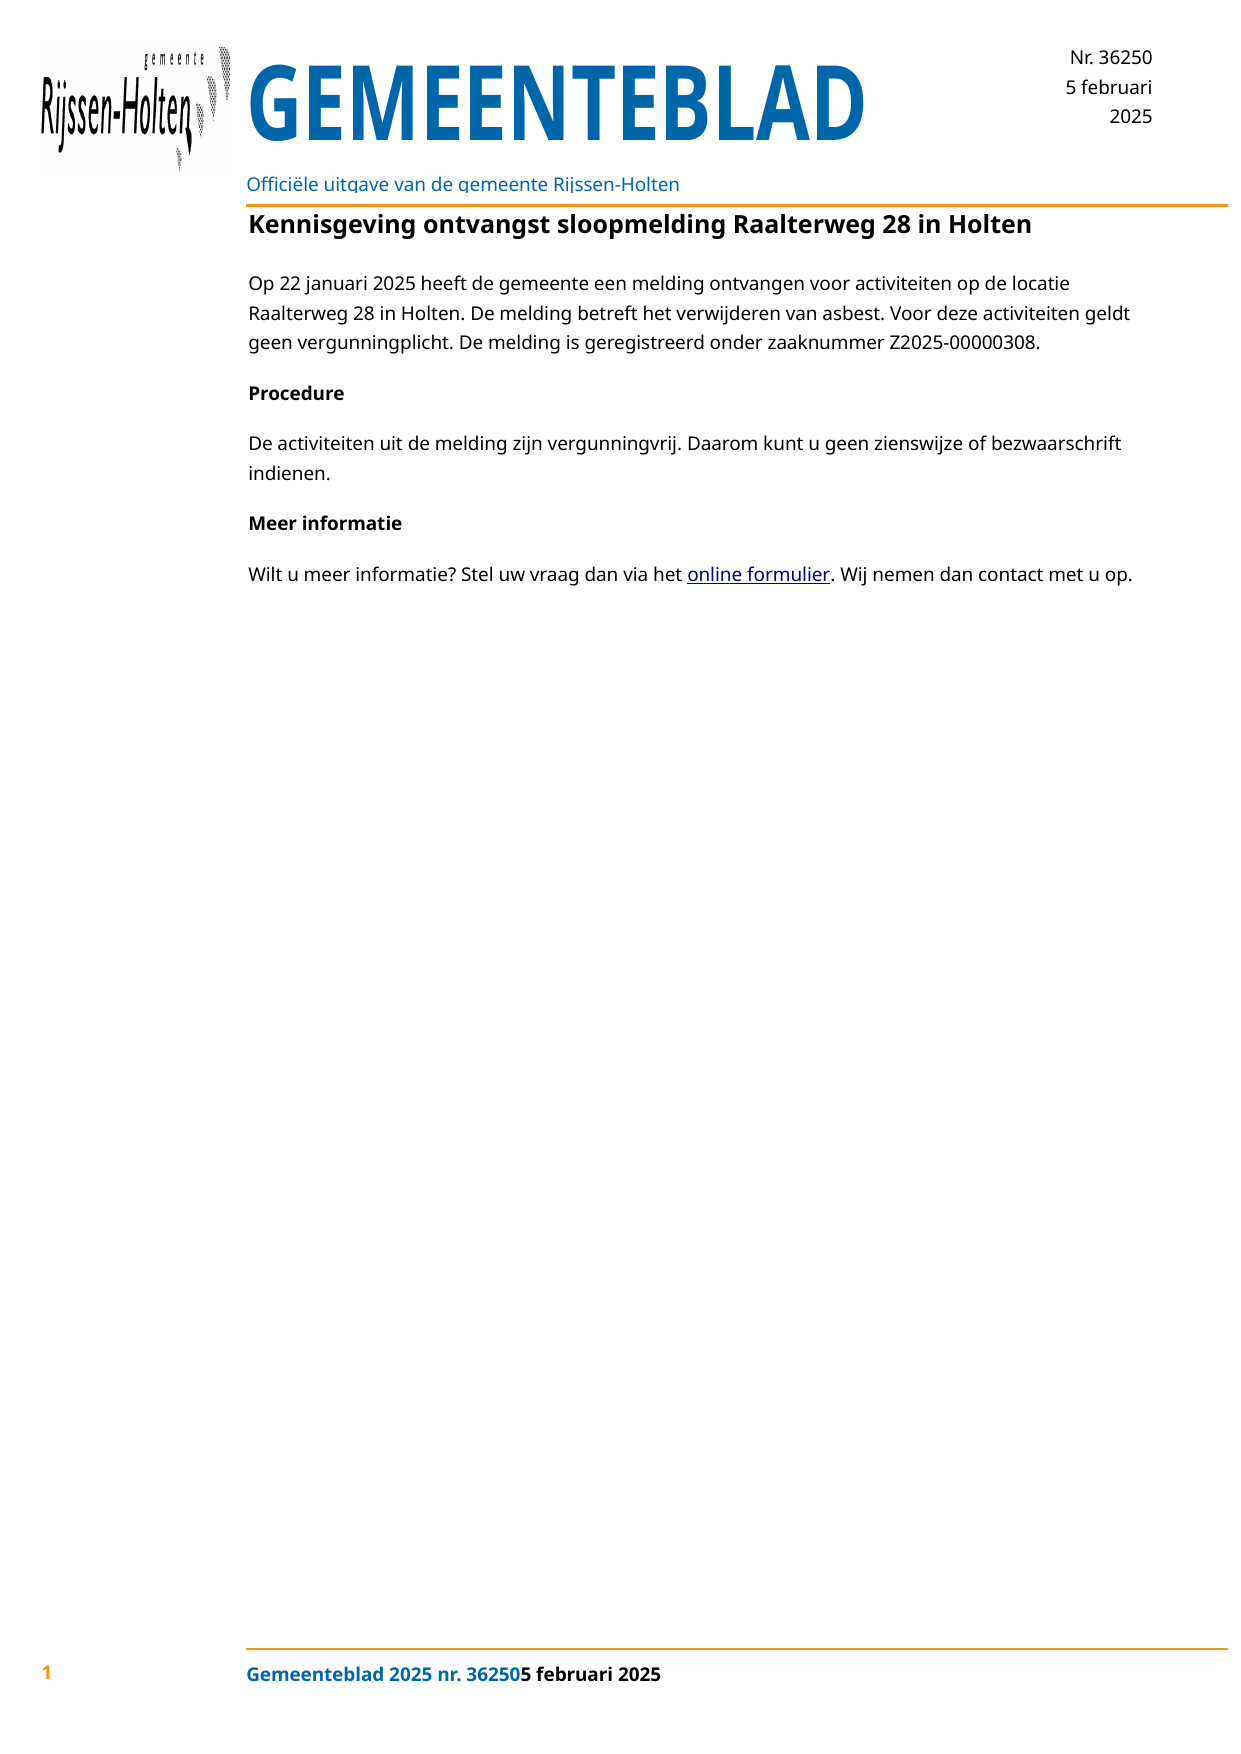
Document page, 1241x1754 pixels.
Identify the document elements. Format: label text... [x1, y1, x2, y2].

picture [41, 47, 231, 172]
text Wilt u meer informatie? Stel uw vraag dan via het online formulier. Wij nemen dan contact met u op. [248, 561, 1152, 586]
text De activiteiten uit de melding zijn vergunningvrij. Daarom kunt u geen zienswijze of bezwaarschrift indienen. [248, 430, 1152, 486]
text Meer informatie [248, 510, 1152, 536]
text Kennisgeving ontvangst sloopmelding Raalterweg 28 in Holten [248, 207, 1152, 241]
text Op 22 januari 2025 heeft de gemeente een melding ontvangen voor activiteiten op de locatie Raalterweg 28 in Holten. De melding betreft het verwijderen van asbest. Voor deze activiteiten geldt geen vergunningplicht. De melding is geregistreerd onder zaaknummer Z2025-00000308. [248, 270, 1152, 355]
text Procedure [248, 380, 1152, 406]
